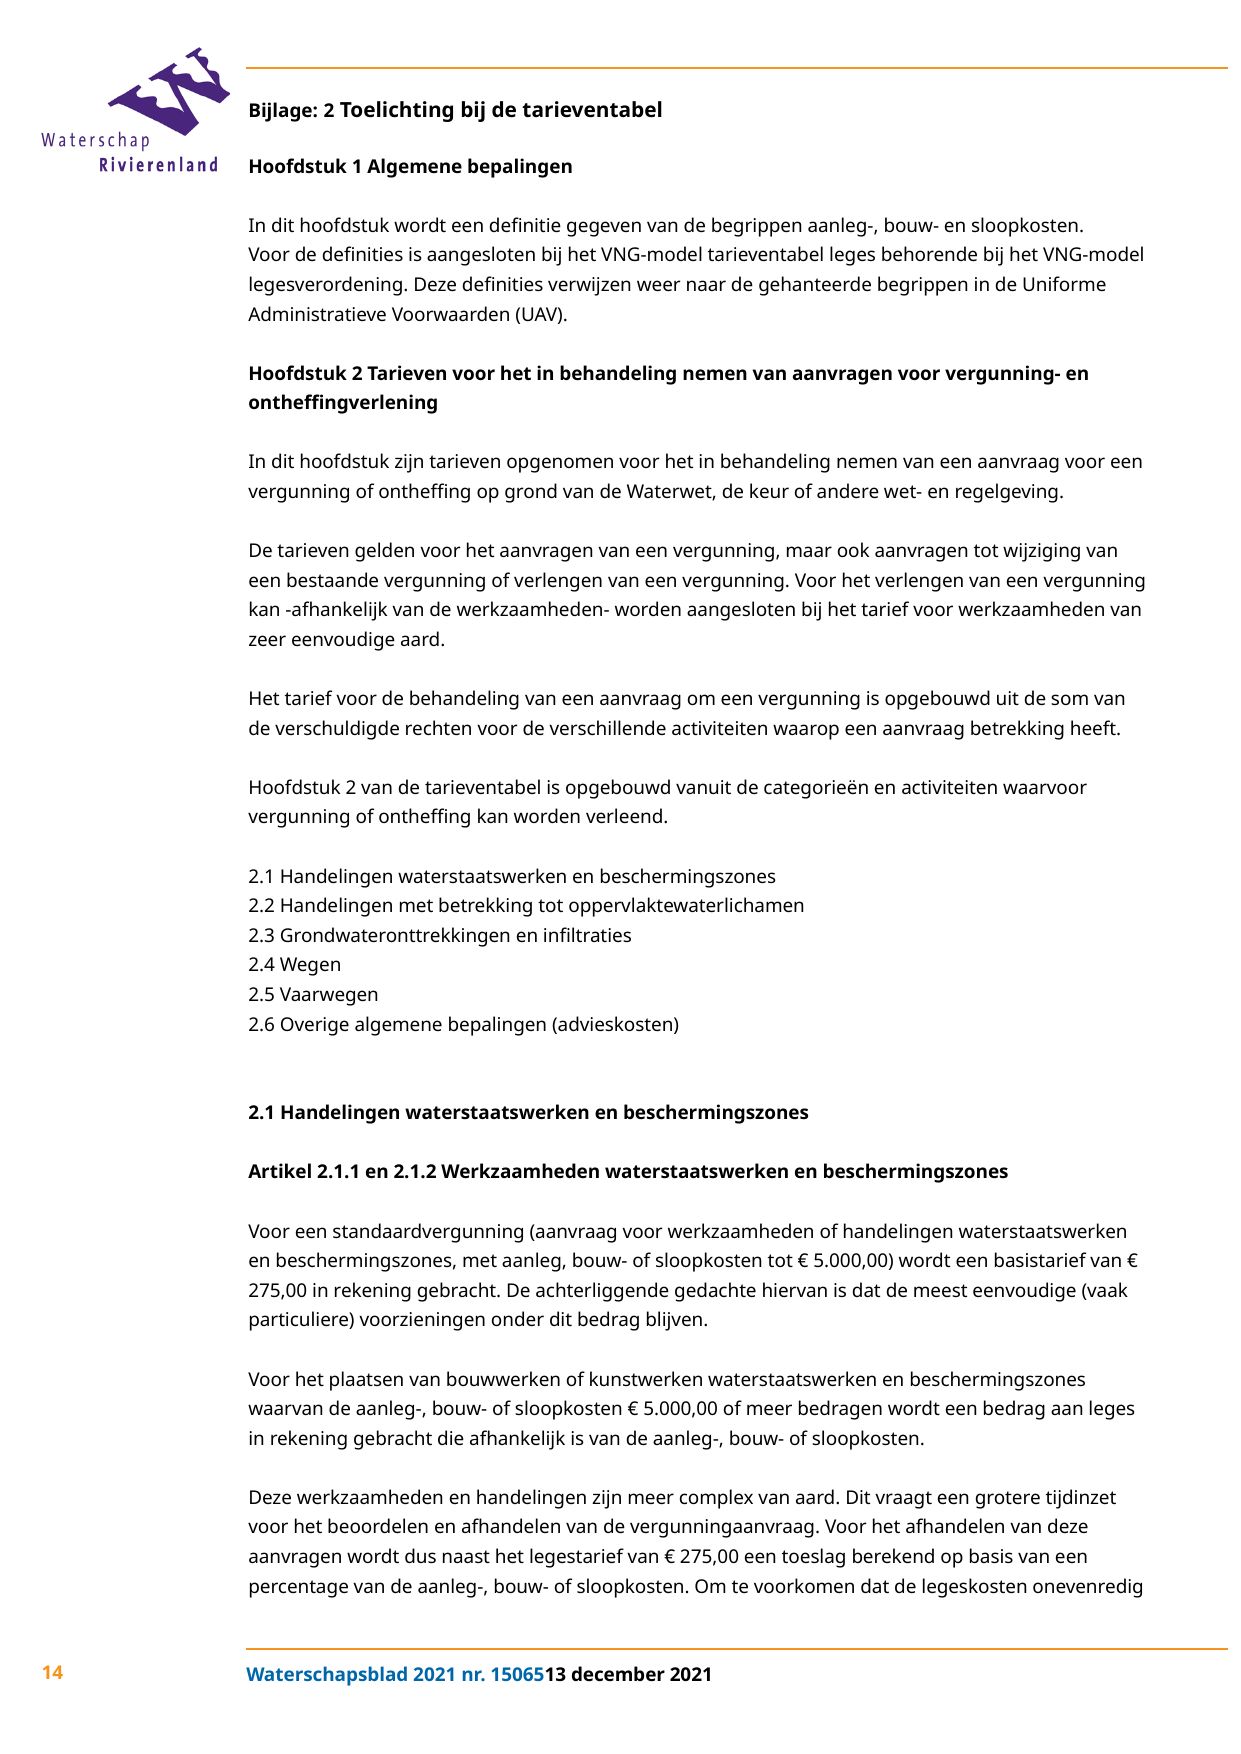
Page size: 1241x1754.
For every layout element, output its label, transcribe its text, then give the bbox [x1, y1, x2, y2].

text 2.3 Grondwateronttrekkingen en infiltraties [248, 922, 1152, 948]
text Voor de definities is aangesloten bij het VNG-model tarieventabel leges behorende bij het VNG-model legesverordening. Deze definities verwijzen weer naar de gehanteerde begrippen in de Uniforme Administratieve Voorwaarden (UAV). [248, 242, 1152, 327]
text Hoofdstuk 1 Algemene bepalingen [248, 153, 1152, 179]
text 2.5 Vaarwegen [248, 981, 1152, 1007]
text Deze werkzaamheden en handelingen zijn meer complex van aard. Dit vraagt een grotere tijdinzet voor het beoordelen en afhandelen van de vergunningaanvraag. Voor het afhandelen van deze aanvragen wordt dus naast het legestarief van € 275,00 een toeslag berekend op basis van een percentage van de aanleg-, bouw- of sloopkosten. Om te voorkomen dat de legeskosten onevenredig [248, 1484, 1152, 1599]
text Bijlage: 2 Toelichting bij de tarieventabel [248, 95, 1152, 123]
text Artikel 2.1.1 en 2.1.2 Werkzaamheden waterstaatswerken en beschermingszones [248, 1159, 1152, 1184]
text In dit hoofdstuk wordt een definitie gegeven van de begrippen aanleg-, bouw- en sloopkosten. [248, 212, 1152, 238]
text In dit hoofdstuk zijn tarieven opgenomen voor het in behandeling nemen van een aanvraag voor een vergunning of ontheffing op grond van de Waterwet, de keur of andere wet- en regelgeving. [248, 449, 1152, 504]
text 2.1 Handelingen waterstaatswerken en beschermingszones [248, 1099, 1152, 1125]
text 2.2 Handelingen met betrekking tot oppervlaktewaterlichamen [248, 892, 1152, 918]
picture [41, 47, 231, 172]
text 2.1 Handelingen waterstaatswerken en beschermingszones [248, 863, 1152, 889]
text 2.4 Wegen [248, 952, 1152, 977]
text Hoofdstuk 2 Tarieven voor het in behandeling nemen van aanvragen voor vergunning- en ontheffingverlening [248, 360, 1152, 415]
text 2.6 Overige algemene bepalingen (advieskosten) [248, 1011, 1152, 1037]
text De tarieven gelden voor het aanvragen van een vergunning, maar ook aanvragen tot wijziging van een bestaande vergunning of verlengen van een vergunning. Voor het verlengen van een vergunning kan -afhankelijk van de werkzaamheden- worden aangesloten bij het tarief voor werkzaamheden van zeer eenvoudige aard. [248, 537, 1152, 652]
text Het tarief voor de behandeling van een aanvraag om een vergunning is opgebouwd uit de som van de verschuldigde rechten voor de verschillende activiteiten waarop een aanvraag betrekking heeft. [248, 685, 1152, 741]
text Hoofdstuk 2 van de tarieventabel is opgebouwd vanuit de categorieën en activiteiten waarvoor vergunning of ontheffing kan worden verleend. [248, 774, 1152, 829]
text Voor een standaardvergunning (aanvraag voor werkzaamheden of handelingen waterstaatswerken en beschermingszones, met aanleg, bouw- of sloopkosten tot € 5.000,00) wordt een basistarief van € 275,00 in rekening gebracht. De achterliggende gedachte hiervan is dat de meest eenvoudige (vaak particuliere) voorzieningen onder dit bedrag blijven. [248, 1218, 1152, 1332]
text Voor het plaatsen van bouwwerken of kunstwerken waterstaatswerken en beschermingszones waarvan de aanleg-, bouw- of sloopkosten € 5.000,00 of meer bedragen wordt een bedrag aan leges in rekening gebracht die afhankelijk is van de aanleg-, bouw- of sloopkosten. [248, 1366, 1152, 1451]
